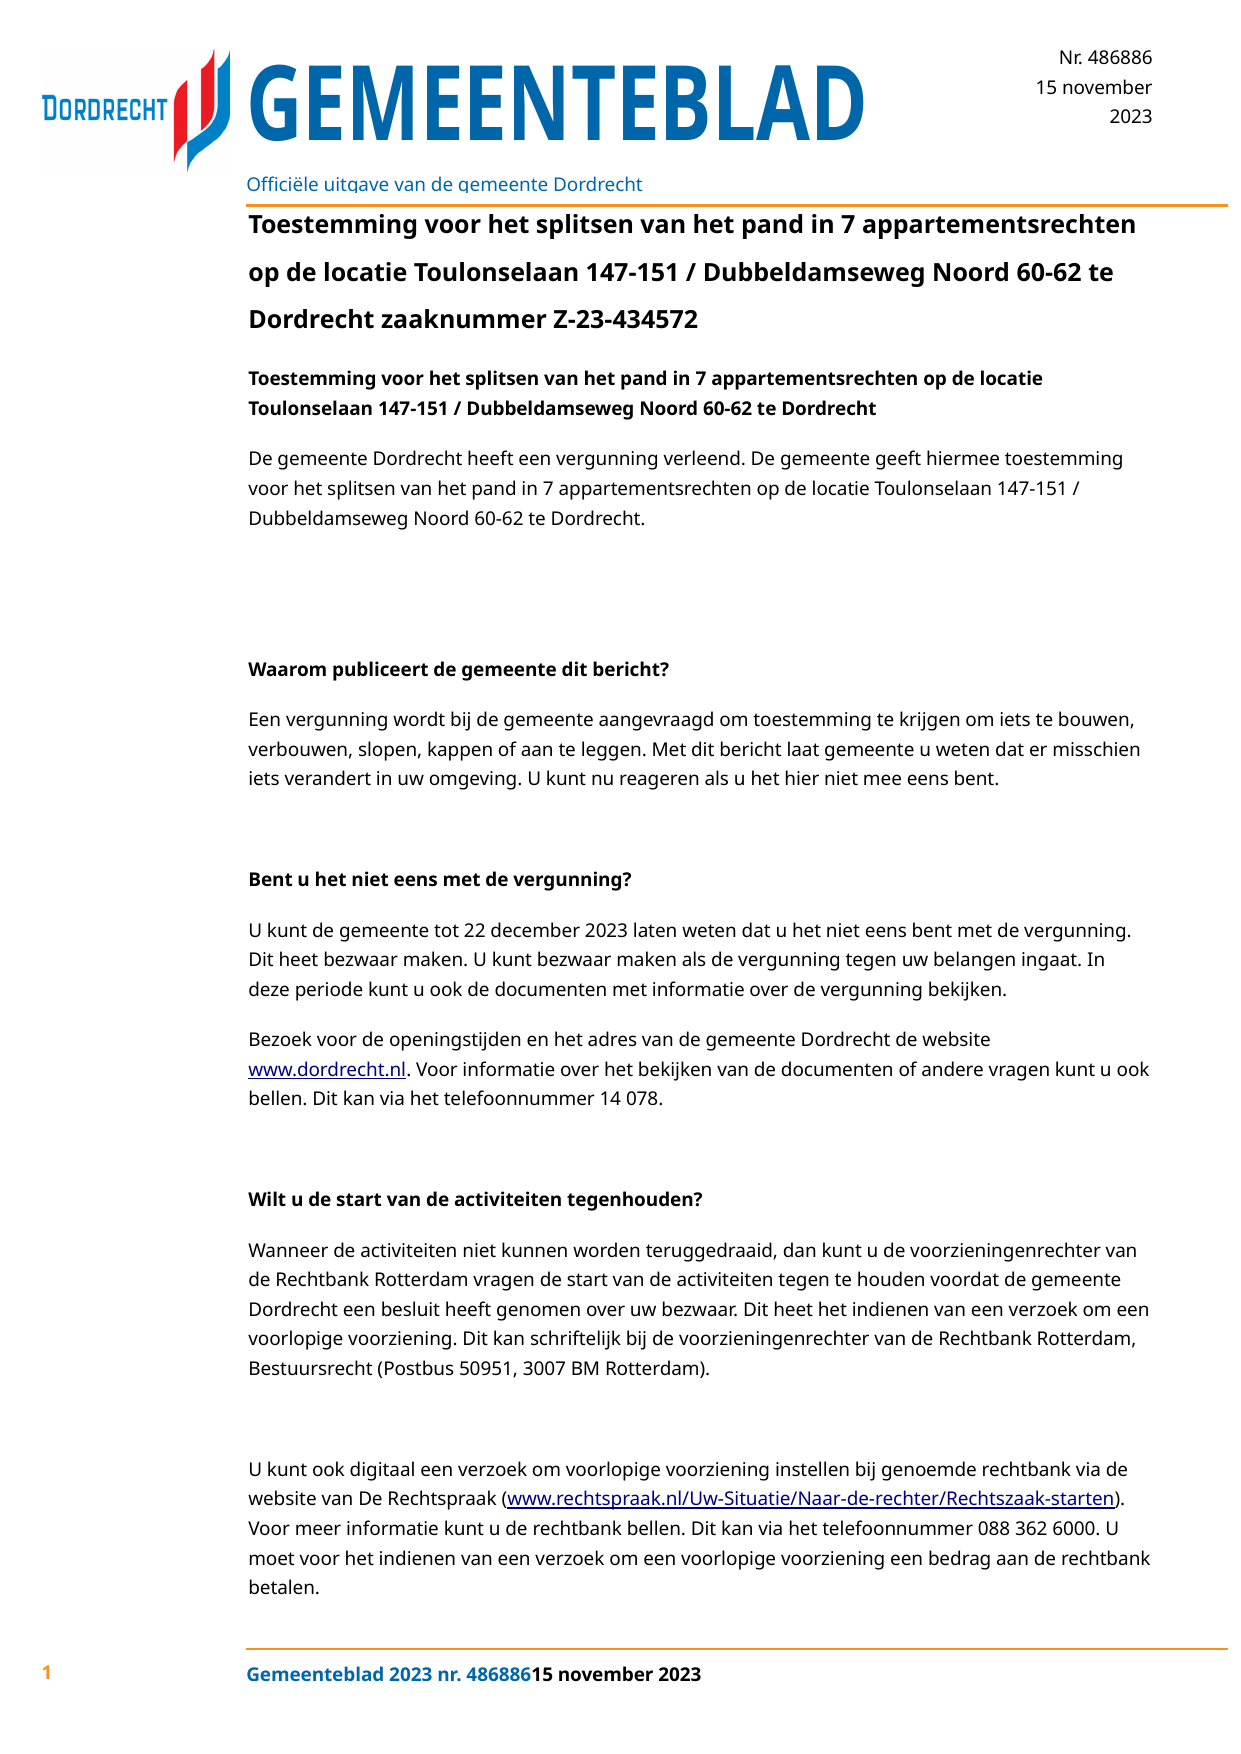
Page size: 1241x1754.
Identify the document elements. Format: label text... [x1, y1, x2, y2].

text Wanneer de activiteiten niet kunnen worden teruggedraaid, dan kunt u de voorzieningenrechter van de Rechtbank Rotterdam vragen de start van de activiteiten tegen te houden voordat de gemeente Dordrecht een besluit heeft genomen over uw bezwaar. Dit heet het indienen van een verzoek om een voorlopige voorziening. Dit kan schriftelijk bij de voorzieningenrechter van de Rechtbank Rotterdam, Bestuursrecht (Postbus 50951, 3007 BM Rotterdam). [248, 1237, 1152, 1381]
text Waarom publiceert de gemeente dit bericht? [248, 656, 1152, 682]
text Bent u het niet eens met de vergunning? [248, 866, 1152, 892]
text De gemeente Dordrecht heeft een vergunning verleend. De gemeente geeft hiermee toestemming voor het splitsen van het pand in 7 appartementsrechten op de locatie Toulonselaan 147-151 / Dubbeldamseweg Noord 60-62 te Dordrecht. [248, 446, 1152, 530]
text Toestemming voor het splitsen van het pand in 7 appartementsrechten op de locatie Toulonselaan 147-151 / Dubbeldamseweg Noord 60-62 te Dordrecht [248, 366, 1152, 421]
text Wilt u de start van de activiteiten tegenhouden? [248, 1186, 1152, 1212]
picture [41, 47, 231, 172]
text U kunt ook digitaal een verzoek om voorlopige voorziening instellen bij genoemde rechtbank via de website van De Rechtspraak (www.rechtspraak.nl/Uw-Situatie/Naar-de-rechter/Rechtszaak-starten). Voor meer informatie kunt u de rechtbank bellen. Dit kan via het telefoonnummer 088 362 6000. U moet voor het indienen van een verzoek om een voorlopige voorziening een bedrag aan de rechtbank betalen. [248, 1456, 1152, 1600]
text Een vergunning wordt bij de gemeente aangevraagd om toestemming te krijgen om iets te bouwen, verbouwen, slopen, kappen of aan te leggen. Met dit bericht laat gemeente u weten dat er misschien iets verandert in uw omgeving. U kunt nu reageren als u het hier niet mee eens bent. [248, 706, 1152, 791]
text Bezoek voor de openingstijden en het adres van de gemeente Dordrecht de website www.dordrecht.nl. Voor informatie over het bekijken van de documenten of andere vragen kunt u ook bellen. Dit kan via het telefoonnummer 14 078. [248, 1026, 1152, 1111]
text Toestemming voor het splitsen van het pand in 7 appartementsrechten op de locatie Toulonselaan 147-151 / Dubbeldamseweg Noord 60-62 te Dordrecht zaaknummer Z-23-434572 [248, 207, 1152, 336]
text U kunt de gemeente tot 22 december 2023 laten weten dat u het niet eens bent met de vergunning. Dit heet bezwaar maken. U kunt bezwaar maken als de vergunning tegen uw belangen ingaat. In deze periode kunt u ook de documenten met informatie over de vergunning bekijken. [248, 917, 1152, 1002]
